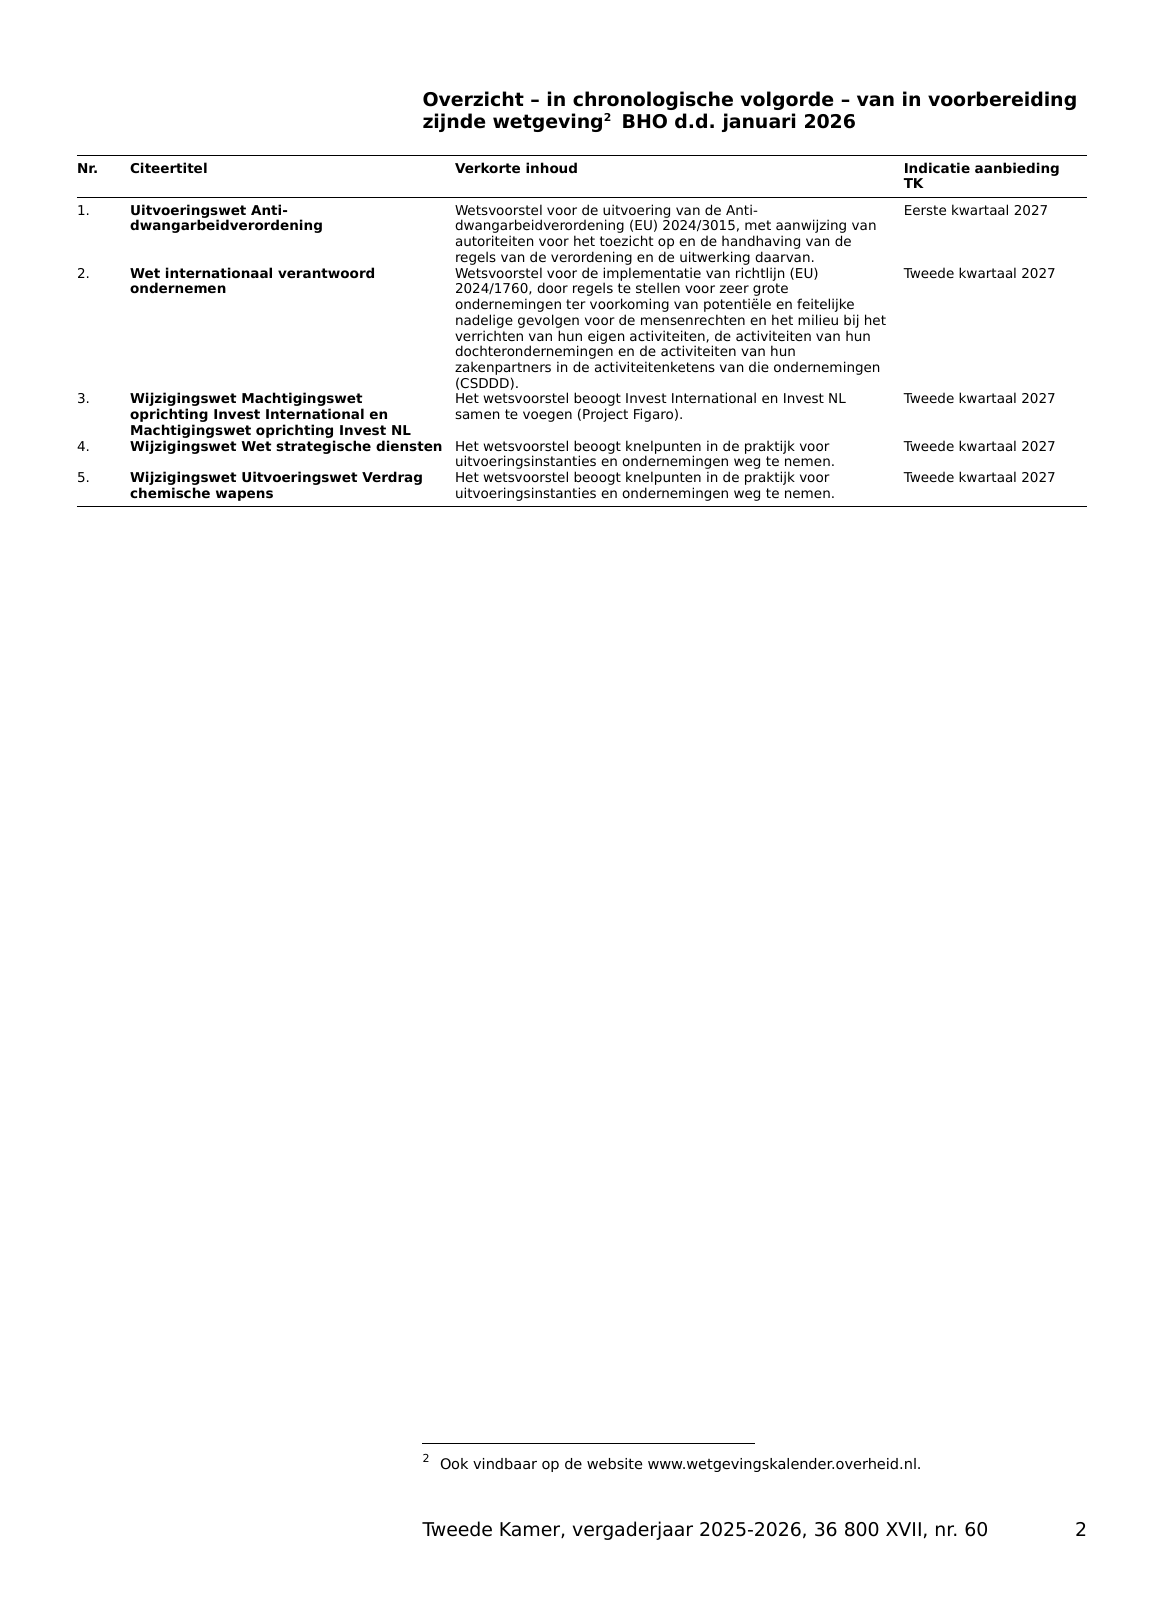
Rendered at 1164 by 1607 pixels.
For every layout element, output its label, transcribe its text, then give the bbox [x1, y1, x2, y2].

table_cell 3. [77, 391, 124, 438]
table_cell Wijzigingswet Wet strategische diensten [124, 439, 449, 470]
table_cell 2. [77, 265, 124, 391]
table_header Nr. [77, 156, 124, 197]
table_cell Tweede kwartaal 2027 [898, 391, 1087, 438]
table_cell Wijzigingswet Uitvoeringswet Verdrag chemische wapens [124, 470, 449, 506]
table_header Citeertitel [124, 156, 449, 197]
table_cell Tweede kwartaal 2027 [898, 470, 1087, 506]
table_cell Het wetsvoorstel beoogt knelpunten in de praktijk voor uitvoeringsinstanties en ondernemingen weg te nemen. [449, 439, 898, 470]
table_cell 1. [77, 198, 124, 265]
table_cell Wijzigingswet Machtigingswet oprichting Invest International en Machtigingswet oprichting Invest NL [124, 391, 449, 438]
table_cell Wet internationaal verantwoord ondernemen [124, 265, 449, 391]
table_cell 5. [77, 470, 124, 506]
subtitle Overzicht – in chronologische volgorde – van in voorbereiding zijnde wetgeving BHO d.d. januari 2026 [422, 89, 1087, 133]
table_cell Uitvoeringswet Anti-dwangarbeidverordening [124, 198, 449, 265]
table_cell Wetsvoorstel voor de implementatie van richtlijn (EU) 2024/1760, door regels te stellen voor zeer grote ondernemingen ter voorkoming van potentiële en feitelijke nadelige gevolgen voor de mensenrechten en het milieu bij het verrichten van hun eigen activiteiten, de activiteiten van hun dochterondernemingen en de activiteiten van hun zakenpartners in de activiteitenketens van die ondernemingen (CSDDD). [449, 265, 898, 391]
table_header Verkorte inhoud [449, 156, 898, 197]
table_cell Tweede kwartaal 2027 [898, 439, 1087, 470]
text Ook vindbaar op de website www.wetgevingskalender.overheid.nl. [422, 1452, 1087, 1474]
table_cell Het wetsvoorstel beoogt Invest International en Invest NL samen te voegen (Project Figaro). [449, 391, 898, 438]
table_header Indicatie aanbieding TK [898, 156, 1087, 197]
table_cell Wetsvoorstel voor de uitvoering van de Anti-dwangarbeidverordening (EU) 2024/3015, met aanwijzing van autoriteiten voor het toezicht op en de handhaving van de regels van de verordening en de uitwerking daarvan. [449, 198, 898, 265]
table_cell Tweede kwartaal 2027 [898, 265, 1087, 391]
table_cell 4. [77, 439, 124, 470]
table_cell Het wetsvoorstel beoogt knelpunten in de praktijk voor uitvoeringsinstanties en ondernemingen weg te nemen. [449, 470, 898, 506]
table_cell Eerste kwartaal 2027 [898, 198, 1087, 265]
